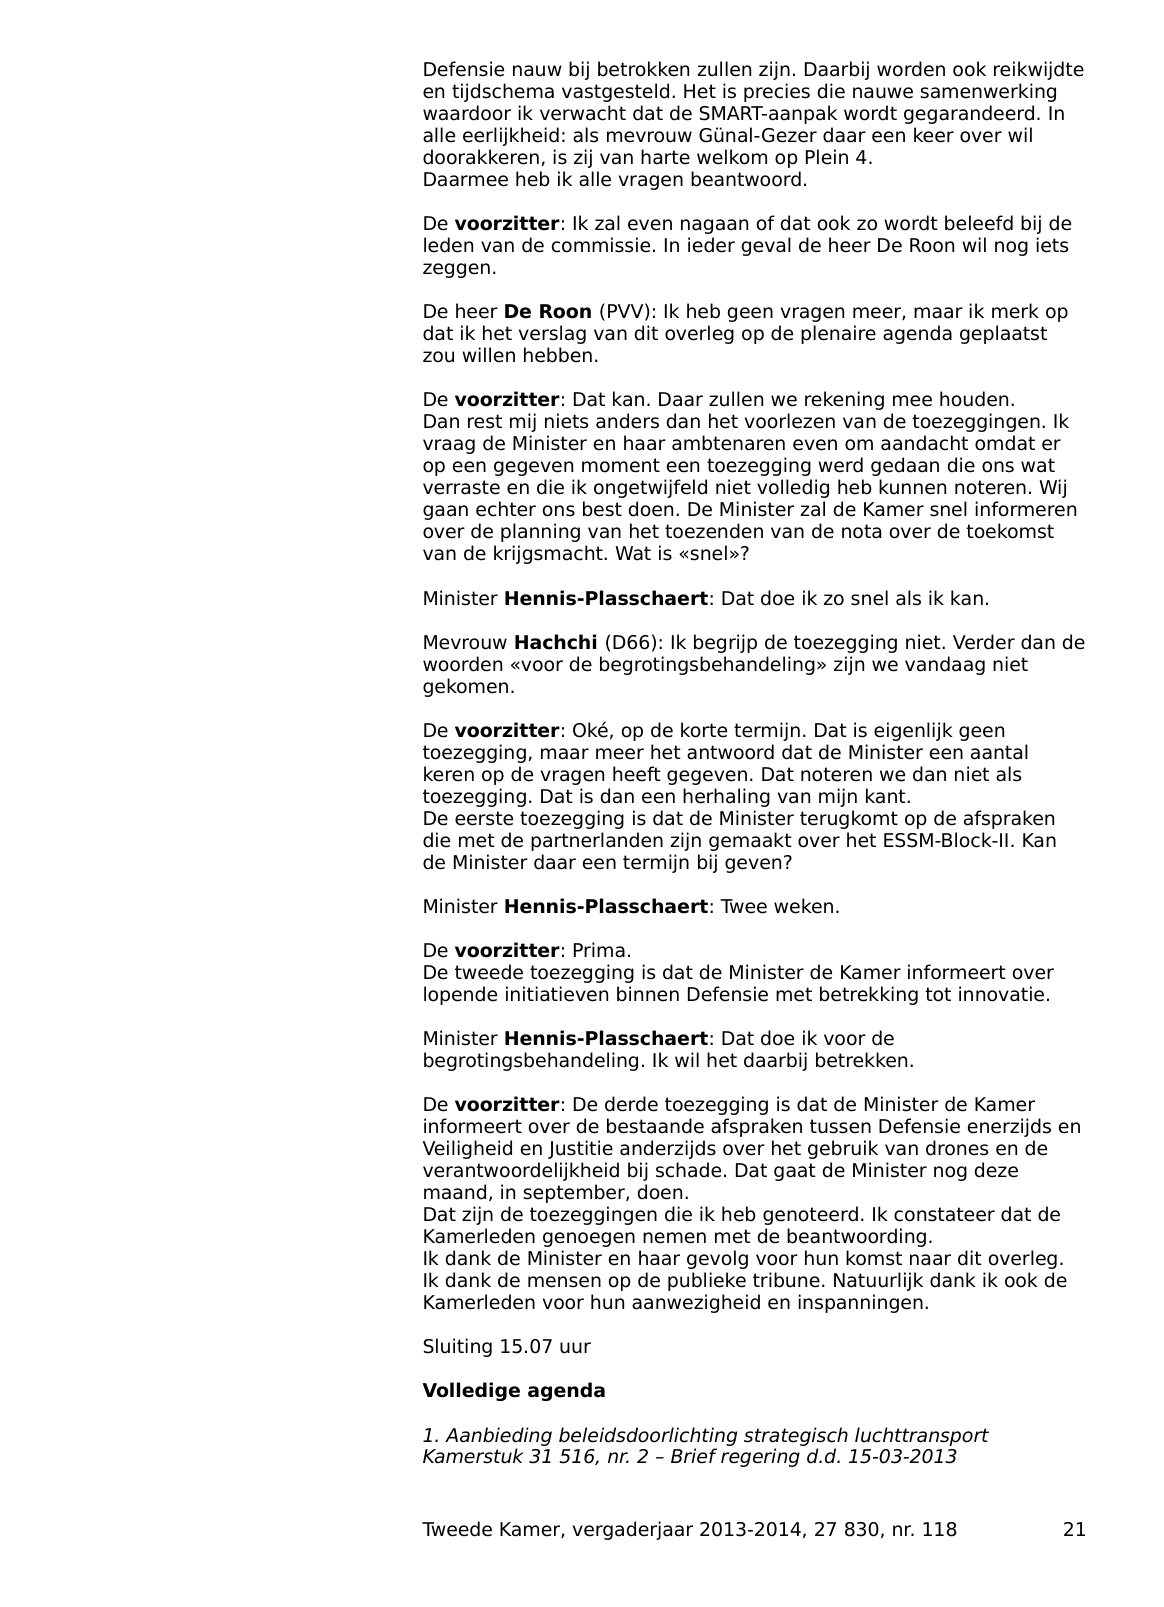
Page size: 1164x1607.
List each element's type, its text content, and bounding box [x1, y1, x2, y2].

text De tweede toezegging is dat de Minister de Kamer informeert over lopende initiatieven binnen Defensie met betrekking tot innovatie. [422, 962, 1087, 1006]
text De eerste toezegging is dat de Minister terugkomt op de afspraken die met de partnerlanden zijn gemaakt over het ESSM-Block-II. Kan de Minister daar een termijn bij geven? [422, 808, 1087, 873]
text Dan rest mij niets anders dan het voorlezen van de toezeggingen. Ik vraag de Minister en haar ambtenaren even om aandacht omdat er op een gegeven moment een toezegging werd gedaan die ons wat verraste en die ik ongetwijfeld niet volledig heb kunnen noteren. Wij gaan echter ons best doen. De Minister zal de Kamer snel informeren over de planning van het toezenden van de nota over de toekomst van de krijgsmacht. Wat is «snel»? [422, 411, 1087, 565]
text Minister Hennis-Plasschaert: Dat doe ik zo snel als ik kan. [422, 587, 1087, 609]
text Daarmee heb ik alle vragen beantwoord. [422, 169, 1087, 191]
text Mevrouw Hachchi (D66): Ik begrijp de toezegging niet. Verder dan de woorden «voor de begrotingsbehandeling» zijn we vandaag niet gekomen. [422, 632, 1087, 697]
text De voorzitter: Dat kan. Daar zullen we rekening mee houden. [422, 389, 1087, 411]
text Kamerstuk 31 516, nr. 2 – Brief regering d.d. 15-03-2013 [422, 1446, 1087, 1468]
text Minister Hennis-Plasschaert: Twee weken. [422, 896, 1087, 918]
text De voorzitter: De derde toezegging is dat de Minister de Kamer informeert over de bestaande afspraken tussen Defensie enerzijds en Veiligheid en Justitie anderzijds over het gebruik van drones en de verantwoordelijkheid bij schade. Dat gaat de Minister nog deze maand, in september, doen. [422, 1094, 1087, 1204]
subtitle Volledige agenda [422, 1380, 1087, 1402]
text 1. Aanbieding beleidsdoorlichting strategisch luchttransport [422, 1424, 1087, 1446]
text Minister Hennis-Plasschaert: Dat doe ik voor de begrotingsbehandeling. Ik wil het daarbij betrekken. [422, 1028, 1087, 1072]
text De voorzitter: Prima. [422, 940, 1087, 962]
text Sluiting 15.07 uur [422, 1336, 1087, 1358]
text Ik dank de Minister en haar gevolg voor hun komst naar dit overleg. Ik dank de mensen op de publieke tribune. Natuurlijk dank ik ook de Kamerleden voor hun aanwezigheid en inspanningen. [422, 1248, 1087, 1314]
text De voorzitter: Oké, op de korte termijn. Dat is eigenlijk geen toezegging, maar meer het antwoord dat de Minister een aantal keren op de vragen heeft gegeven. Dat noteren we dan niet als toezegging. Dat is dan een herhaling van mijn kant. [422, 720, 1087, 808]
text De voorzitter: Ik zal even nagaan of dat ook zo wordt beleefd bij de leden van de commissie. In ieder geval de heer De Roon wil nog iets zeggen. [422, 213, 1087, 279]
text De heer De Roon (PVV): Ik heb geen vragen meer, maar ik merk op dat ik het verslag van dit overleg op de plenaire agenda geplaatst zou willen hebben. [422, 301, 1087, 367]
text Defensie nauw bij betrokken zullen zijn. Daarbij worden ook reikwijdte en tijdschema vastgesteld. Het is precies die nauwe samenwerking waardoor ik verwacht dat de SMART-aanpak wordt gegarandeerd. In alle eerlijkheid: als mevrouw Günal-Gezer daar een keer over wil doorakkeren, is zij van harte welkom op Plein 4. [422, 59, 1087, 169]
text Dat zijn de toezeggingen die ik heb genoteerd. Ik constateer dat de Kamerleden genoegen nemen met de beantwoording. [422, 1204, 1087, 1248]
